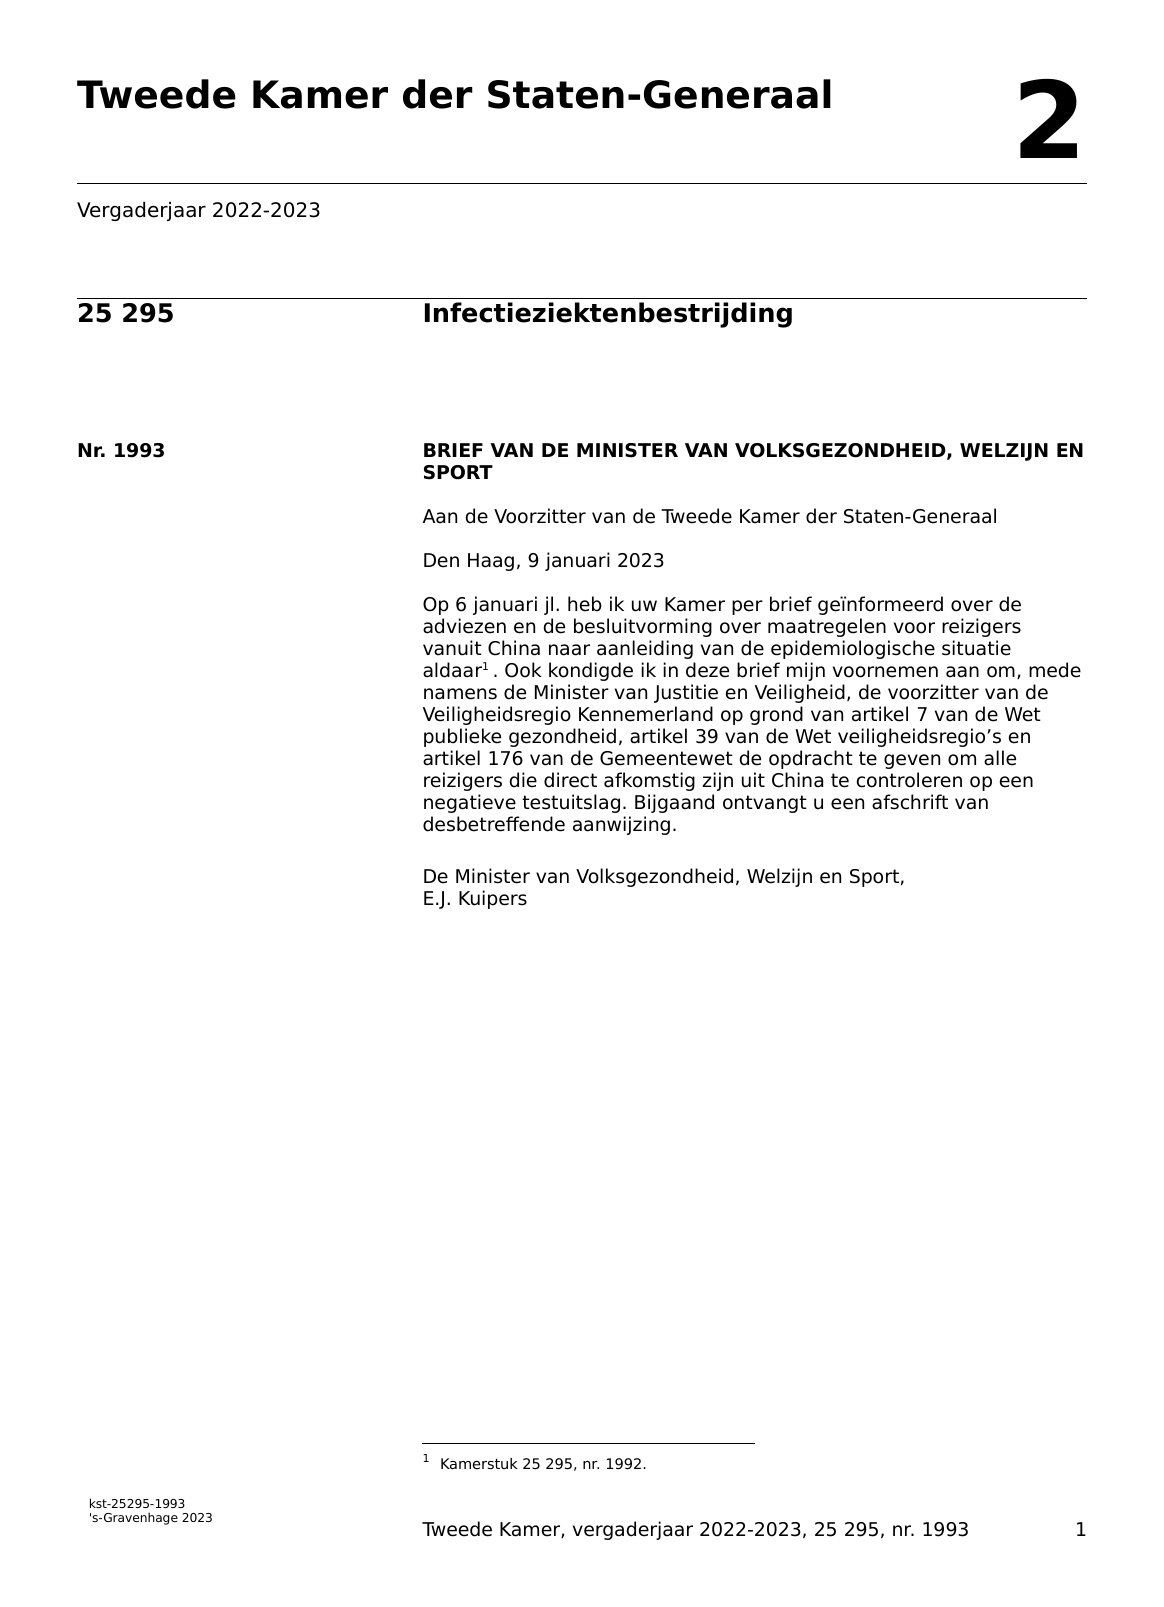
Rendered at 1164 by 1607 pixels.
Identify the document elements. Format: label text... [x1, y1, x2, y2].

text Den Haag, 9 januari 2023 [422, 550, 1087, 572]
text kst-25295-1993 [88, 1497, 323, 1511]
text Aan de Voorzitter van de Tweede Kamer der Staten-Generaal [422, 506, 1087, 528]
subtitle Nr. 1993 BRIEF VAN DE MINISTER VAN VOLKSGEZONDHEID, WELZIJN EN SPORT [77, 440, 1087, 484]
text Kamerstuk 25 295, nr. 1992. [422, 1452, 1087, 1474]
subtitle 25 295 Infectieziektenbestrijding [77, 299, 1087, 329]
text De Minister van Volksgezondheid, Welzijn en Sport, E.J. Kuipers [422, 866, 1087, 910]
text 's-Gravenhage 2023 [88, 1511, 323, 1525]
text Op 6 januari jl. heb ik uw Kamer per brief geïnformeerd over de adviezen en de besluitvorming over maatregelen voor reizigers vanuit China naar aanleiding van de epidemiologische situatie aldaar. Ook kondigde ik in deze brief mijn voornemen aan om, mede namens de Minister van Justitie en Veiligheid, de voorzitter van de Veiligheidsregio Kennemerland op grond van artikel 7 van de Wet publieke gezondheid, artikel 39 van de Wet veiligheidsregio’s en artikel 176 van de Gemeentewet de opdracht te geven om alle reizigers die direct afkomstig zijn uit China te controleren op een negatieve testuitslag. Bijgaand ontvangt u een afschrift van desbetreffende aanwijzing. [422, 594, 1087, 836]
table_cell Vergaderjaar 2022-2023 [77, 184, 1087, 298]
table_header Tweede Kamer der Staten-Generaal [77, 59, 886, 183]
table_header 2 [886, 59, 1087, 183]
